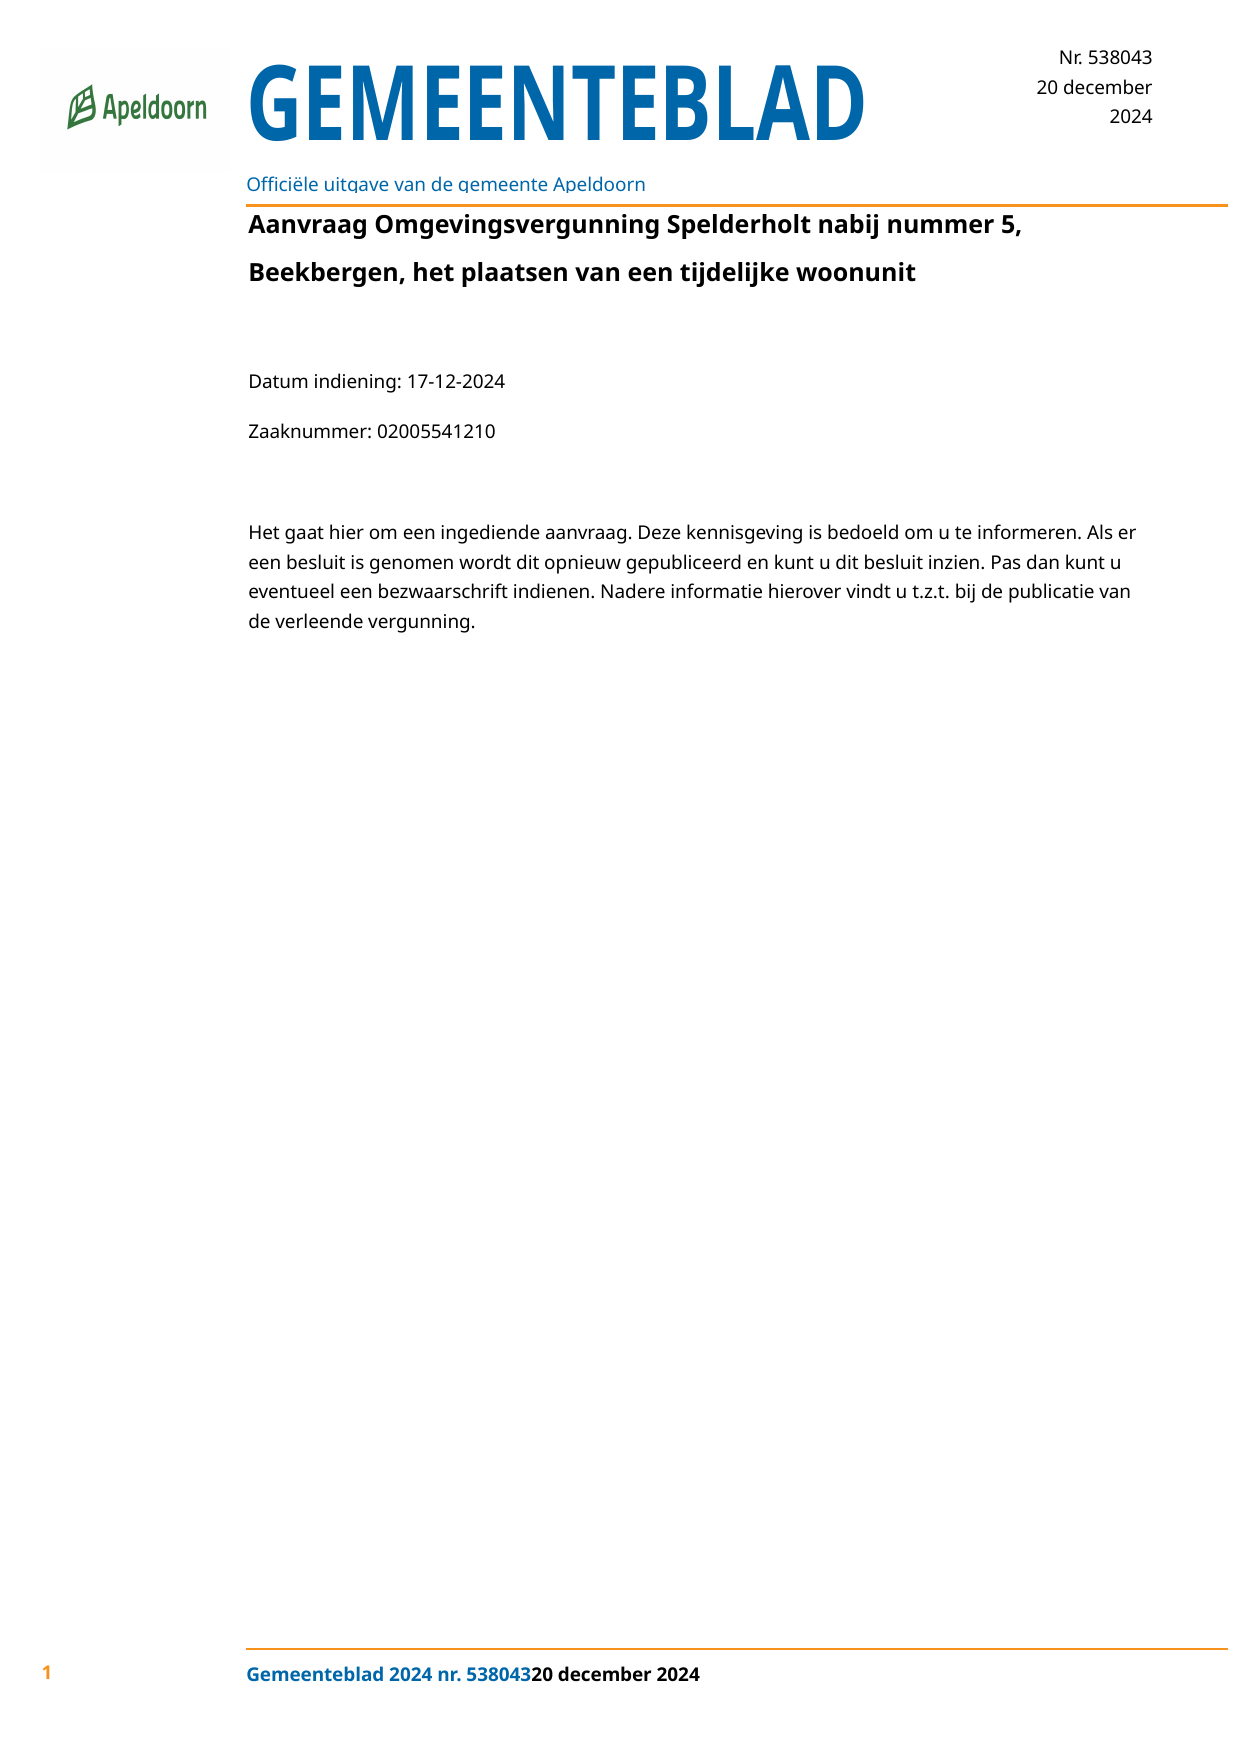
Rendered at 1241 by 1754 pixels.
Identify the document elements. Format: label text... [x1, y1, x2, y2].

picture [41, 47, 231, 172]
text Zaaknummer: 02005541210 [248, 419, 1152, 444]
text Het gaat hier om een ingediende aanvraag. Deze kennisgeving is bedoeld om u te informeren. Als er een besluit is genomen wordt dit opnieuw gepubliceerd en kunt u dit besluit inzien. Pas dan kunt u eventueel een bezwaarschrift indienen. Nadere informatie hierover vindt u t.z.t. bij de publicatie van de verleende vergunning. [248, 519, 1152, 634]
text Datum indiening: 17-12-2024 [248, 368, 1152, 394]
text Aanvraag Omgevingsvergunning Spelderholt nabij nummer 5, Beekbergen, het plaatsen van een tijdelijke woonunit [248, 207, 1152, 288]
